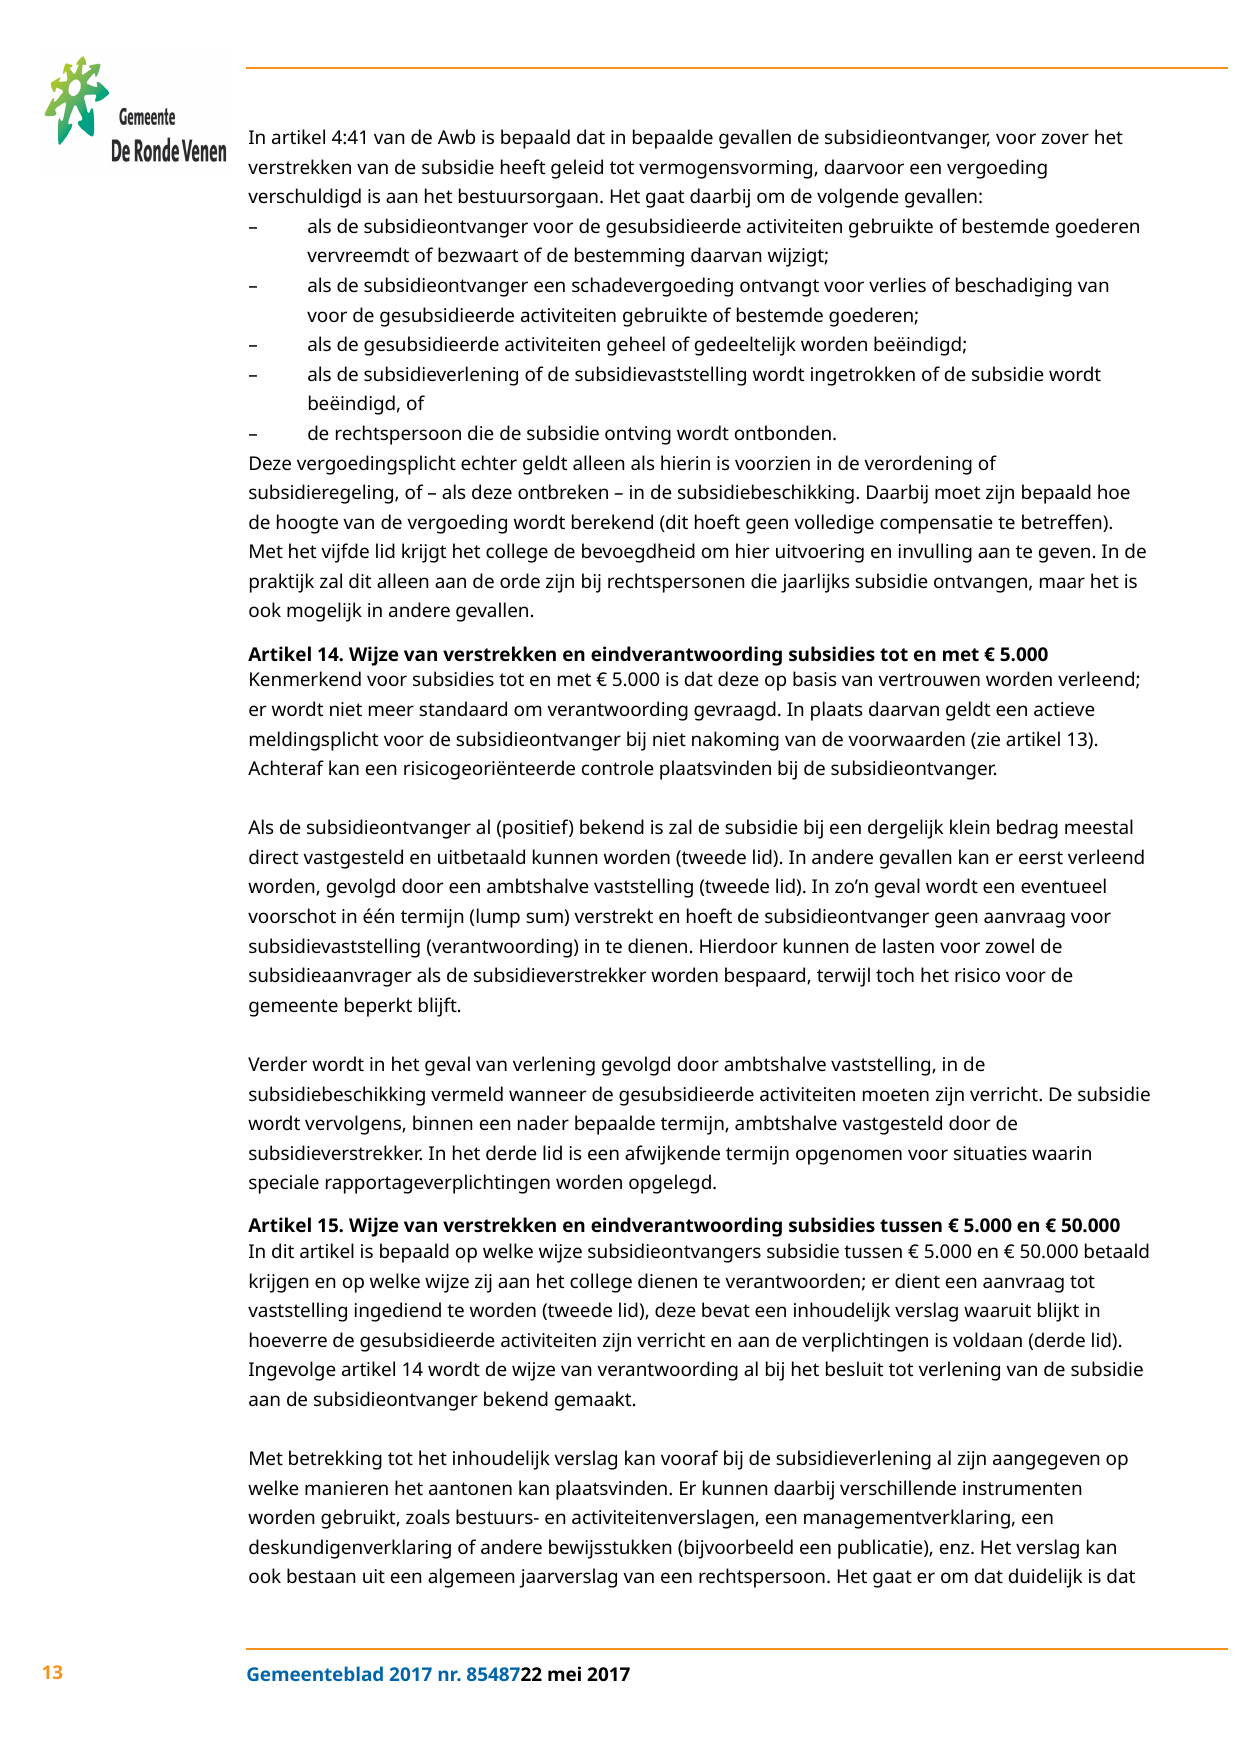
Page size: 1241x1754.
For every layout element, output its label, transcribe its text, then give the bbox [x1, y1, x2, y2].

text In artikel 4:41 van de Awb is bepaald dat in bepaalde gevallen de subsidieontvanger, voor zover het verstrekken van de subsidie heeft geleid tot vermogensvorming, daarvoor een vergoeding verschuldigd is aan het bestuursorgaan. Het gaat daarbij om de volgende gevallen: [248, 124, 1152, 209]
text Kenmerkend voor subsidies tot en met € 5.000 is dat deze op basis van vertrouwen worden verleend; er wordt niet meer standaard om verantwoording gevraagd. In plaats daarvan geldt een actieve meldingsplicht voor de subsidieontvanger bij niet nakoming van de voorwaarden (zie artikel 13). Achteraf kan een risicogeoriënteerde controle plaatsvinden bij de subsidieontvanger. [248, 667, 1152, 781]
text In dit artikel is bepaald op welke wijze subsidieontvangers subsidie tussen € 5.000 en € 50.000 betaald krijgen en op welke wijze zij aan het college dienen te verantwoorden; er dient een aanvraag tot vaststelling ingediend te worden (tweede lid), deze bevat een inhoudelijk verslag waaruit blijkt in hoeverre de gesubsidieerde activiteiten zijn verricht en aan de verplichtingen is voldaan (derde lid). Ingevolge artikel 14 wordt de wijze van verantwoording al bij het besluit tot verlening van de subsidie aan de subsidieontvanger bekend gemaakt. [248, 1238, 1152, 1412]
text Artikel 15. Wijze van verstrekken en eindverantwoording subsidies tussen € 5.000 en € 50.000 [248, 1213, 1152, 1238]
list de rechtspersoon die de subsidie ontving wordt ontbonden. [248, 420, 1152, 446]
list als de subsidieontvanger een schadevergoeding ontvangt voor verlies of beschadiging van voor de gesubsidieerde activiteiten gebruikte of bestemde goederen; [248, 272, 1152, 328]
list als de subsidieontvanger voor de gesubsidieerde activiteiten gebruikte of bestemde goederen vervreemdt of bezwaart of de bestemming daarvan wijzigt; [248, 213, 1152, 268]
text Deze vergoedingsplicht echter geldt alleen als hierin is voorzien in de verordening of subsidieregeling, of – als deze ontbreken – in de subsidiebeschikking. Daarbij moet zijn bepaald hoe de hoogte van de vergoeding wordt berekend (dit hoeft geen volledige compensatie te betreffen). Met het vijfde lid krijgt het college de bevoegdheid om hier uitvoering en invulling aan te geven. In de praktijk zal dit alleen aan de orde zijn bij rechtspersonen die jaarlijks subsidie ontvangen, maar het is ook mogelijk in andere gevallen. [248, 450, 1152, 623]
picture [41, 47, 231, 172]
list als de gesubsidieerde activiteiten geheel of gedeeltelijk worden beëindigd; [248, 331, 1152, 357]
text Artikel 14. Wijze van verstrekken en eindverantwoording subsidies tot en met € 5.000 [248, 641, 1152, 667]
list als de subsidieverlening of de subsidievaststelling wordt ingetrokken of de subsidie wordt beëindigd, of [248, 361, 1152, 416]
text Als de subsidieontvanger al (positief) bekend is zal de subsidie bij een dergelijk klein bedrag meestal direct vastgesteld en uitbetaald kunnen worden (tweede lid). In andere gevallen kan er eerst verleend worden, gevolgd door een ambtshalve vaststelling (tweede lid). In zo’n geval wordt een eventueel voorschot in één termijn (lump sum) verstrekt en hoeft de subsidieontvanger geen aanvraag voor subsidievaststelling (verantwoording) in te dienen. Hierdoor kunnen de lasten voor zowel de subsidieaanvrager als de subsidieverstrekker worden bespaard, terwijl toch het risico voor de gemeente beperkt blijft. [248, 814, 1152, 1018]
text Verder wordt in het geval van verlening gevolgd door ambtshalve vaststelling, in de subsidiebeschikking vermeld wanneer de gesubsidieerde activiteiten moeten zijn verricht. De subsidie wordt vervolgens, binnen een nader bepaalde termijn, ambtshalve vastgesteld door de subsidieverstrekker. In het derde lid is een afwijkende termijn opgenomen voor situaties waarin speciale rapportageverplichtingen worden opgelegd. [248, 1051, 1152, 1195]
text Met betrekking tot het inhoudelijk verslag kan vooraf bij de subsidieverlening al zijn aangegeven op welke manieren het aantonen kan plaatsvinden. Er kunnen daarbij verschillende instrumenten worden gebruikt, zoals bestuurs- en activiteitenverslagen, een managementverklaring, een deskundigenverklaring of andere bewijsstukken (bijvoorbeeld een publicatie), enz. Het verslag kan ook bestaan uit een algemeen jaarverslag van een rechtspersoon. Het gaat er om dat duidelijk is dat [248, 1445, 1152, 1589]
